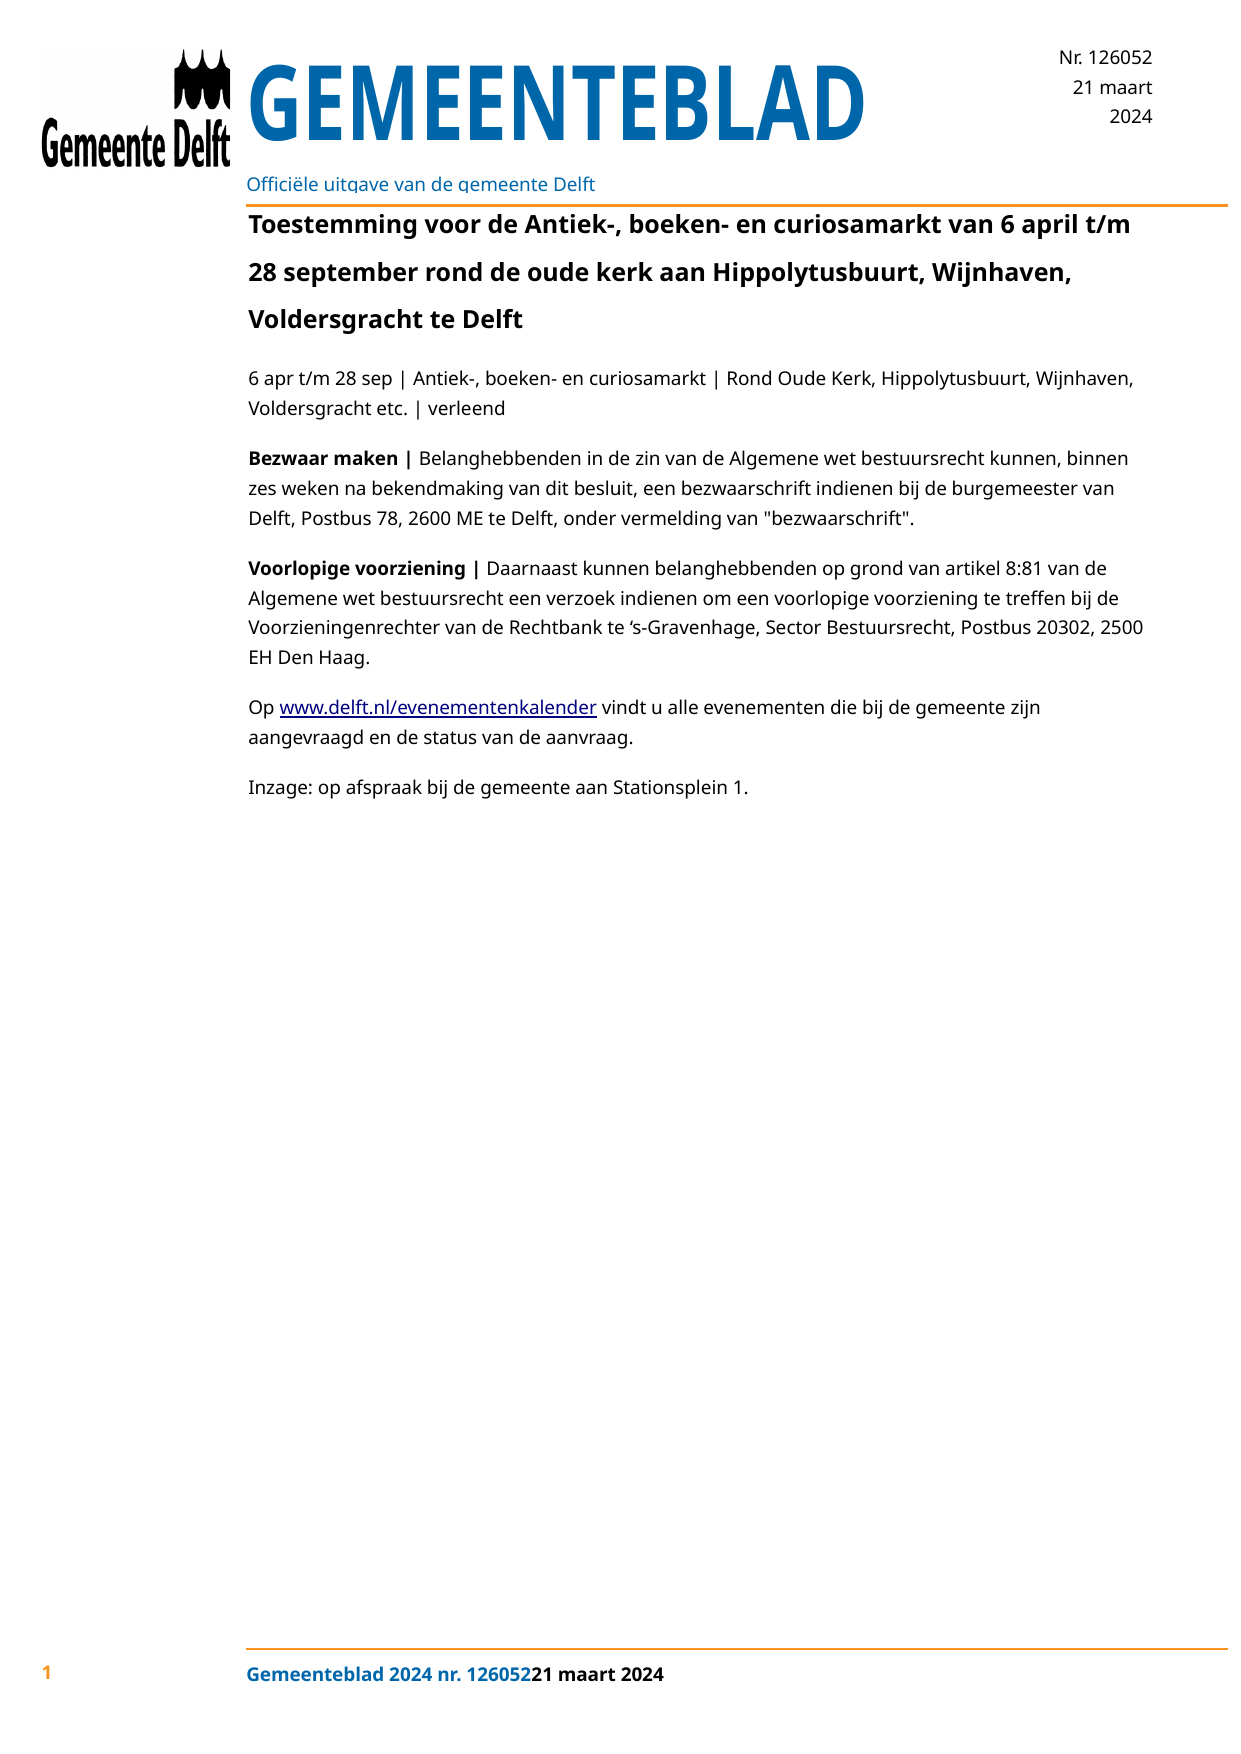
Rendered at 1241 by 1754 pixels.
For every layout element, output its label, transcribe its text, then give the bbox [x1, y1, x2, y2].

text Inzage: op afspraak bij de gemeente aan Stationsplein 1. [248, 774, 1152, 800]
text Toestemming voor de Antiek-, boeken- en curiosamarkt van 6 april t/m 28 september rond de oude kerk aan Hippolytusbuurt, Wijnhaven, Voldersgracht te Delft [248, 207, 1152, 336]
text Op www.delft.nl/evenementenkalender vindt u alle evenementen die bij de gemeente zijn aangevraagd en de status van de aanvraag. [248, 694, 1152, 749]
text Voorlopige voorziening | Daarnaast kunnen belanghebbenden op grond van artikel 8:81 van de Algemene wet bestuursrecht een verzoek indienen om een voorlopige voorziening te treffen bij de Voorzieningenrechter van de Rechtbank te ‘s-Gravenhage, Sector Bestuursrecht, Postbus 20302, 2500 EH Den Haag. [248, 555, 1152, 669]
text 6 apr t/m 28 sep | Antiek-, boeken- en curiosamarkt | Rond Oude Kerk, Hippolytusbuurt, Wijnhaven, Voldersgracht etc. | verleend [248, 366, 1152, 421]
text Bezwaar maken | Belanghebbenden in de zin van de Algemene wet bestuursrecht kunnen, binnen zes weken na bekendmaking van dit besluit, een bezwaarschrift indienen bij de burgemeester van Delft, Postbus 78, 2600 ME te Delft, onder vermelding van "bezwaarschrift". [248, 446, 1152, 530]
picture [41, 47, 231, 172]
